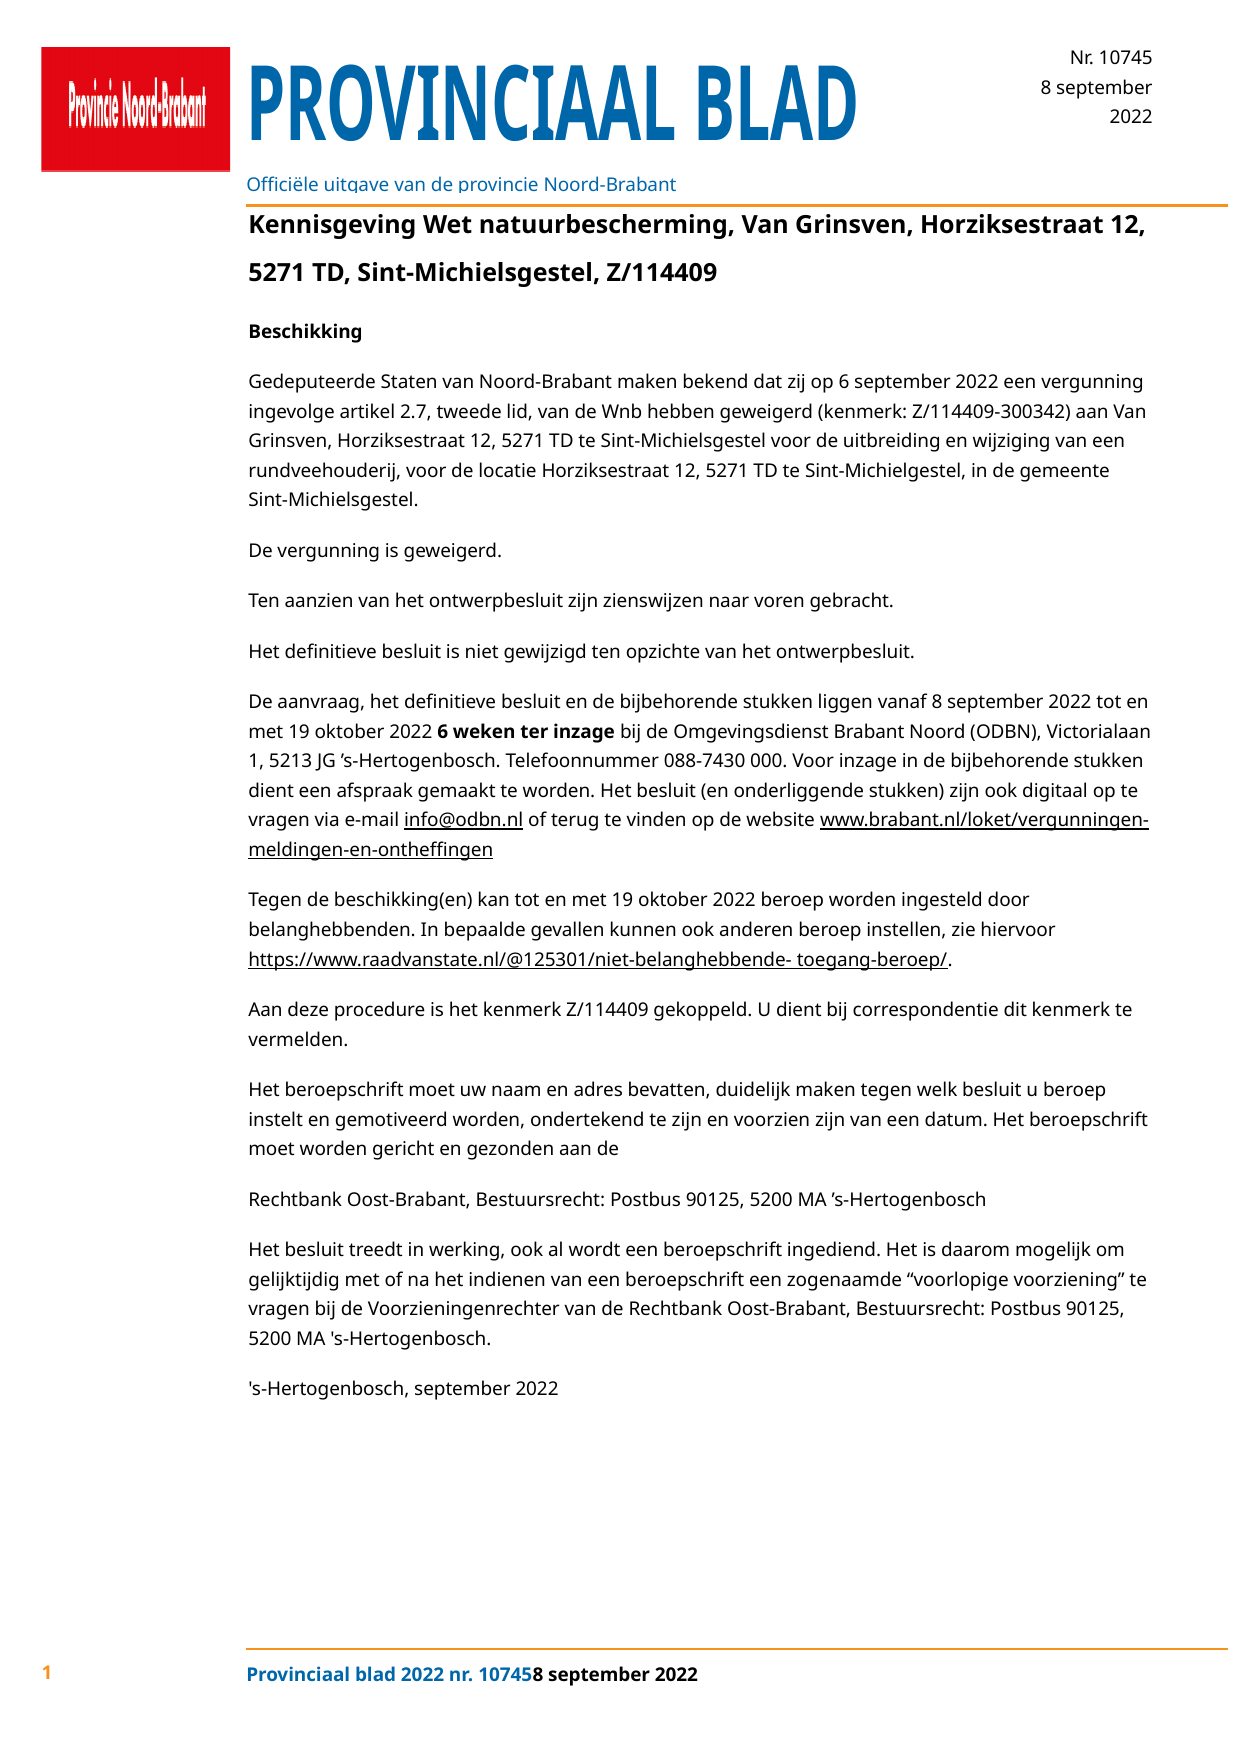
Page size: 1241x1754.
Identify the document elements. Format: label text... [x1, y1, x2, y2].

text Het beroepschrift moet uw naam en adres bevatten, duidelijk maken tegen welk besluit u beroep instelt en gemotiveerd worden, ondertekend te zijn en voorzien zijn van een datum. Het beroepschrift moet worden gericht en gezonden aan de [248, 1076, 1152, 1161]
text Ten aanzien van het ontwerpbesluit zijn zienswijzen naar voren gebracht. [248, 587, 1152, 613]
text Het besluit treedt in werking, ook al wordt een beroepschrift ingediend. Het is daarom mogelijk om gelijktijdig met of na het indienen van een beroepschrift een zogenaamde “voorlopige voorziening” te vragen bij de Voorzieningenrechter van de Rechtbank Oost-Brabant, Bestuursrecht: Postbus 90125, 5200 MA 's-Hertogenbosch. [248, 1236, 1152, 1351]
text Gedeputeerde Staten van Noord-Brabant maken bekend dat zij op 6 september 2022 een vergunning ingevolge artikel 2.7, tweede lid, van de Wnb hebben geweigerd (kenmerk: Z/114409-300342) aan Van Grinsven, Horziksestraat 12, 5271 TD te Sint-Michielsgestel voor de uitbreiding en wijziging van een rundveehouderij, voor de locatie Horziksestraat 12, 5271 TD te Sint-Michielgestel, in de gemeente Sint-Michielsgestel. [248, 368, 1152, 512]
text Rechtbank Oost-Brabant, Bestuursrecht: Postbus 90125, 5200 MA ’s-Hertogenbosch [248, 1186, 1152, 1212]
text Kennisgeving Wet natuurbescherming, Van Grinsven, Horziksestraat 12, 5271 TD, Sint-Michielsgestel, Z/114409 [248, 207, 1152, 288]
text Beschikking [248, 318, 1152, 344]
text Aan deze procedure is het kenmerk Z/114409 gekoppeld. U dient bij correspondentie dit kenmerk te vermelden. [248, 996, 1152, 1052]
text Tegen de beschikking(en) kan tot en met 19 oktober 2022 beroep worden ingesteld door belanghebbenden. In bepaalde gevallen kunnen ook anderen beroep instellen, zie hiervoor https://www.raadvanstate.nl/@125301/niet-belanghebbende- toegang-beroep/. [248, 887, 1152, 972]
text De aanvraag, het definitieve besluit en de bijbehorende stukken liggen vanaf 8 september 2022 tot en met 19 oktober 2022 6 weken ter inzage bij de Omgevingsdienst Brabant Noord (ODBN), Victorialaan 1, 5213 JG ’s-Hertogenbosch. Telefoonnummer 088-7430 000. Voor inzage in de bijbehorende stukken dient een afspraak gemaakt te worden. Het besluit (en onderliggende stukken) zijn ook digitaal op te vragen via e-mail info@odbn.nl of terug te vinden op de website www.brabant.nl/loket/vergunningen-meldingen-en-ontheffingen [248, 688, 1152, 862]
text Het definitieve besluit is niet gewijzigd ten opzichte van het ontwerpbesluit. [248, 638, 1152, 664]
text De vergunning is geweigerd. [248, 537, 1152, 563]
text 's-Hertogenbosch, september 2022 [248, 1375, 1152, 1401]
picture [41, 47, 231, 172]
